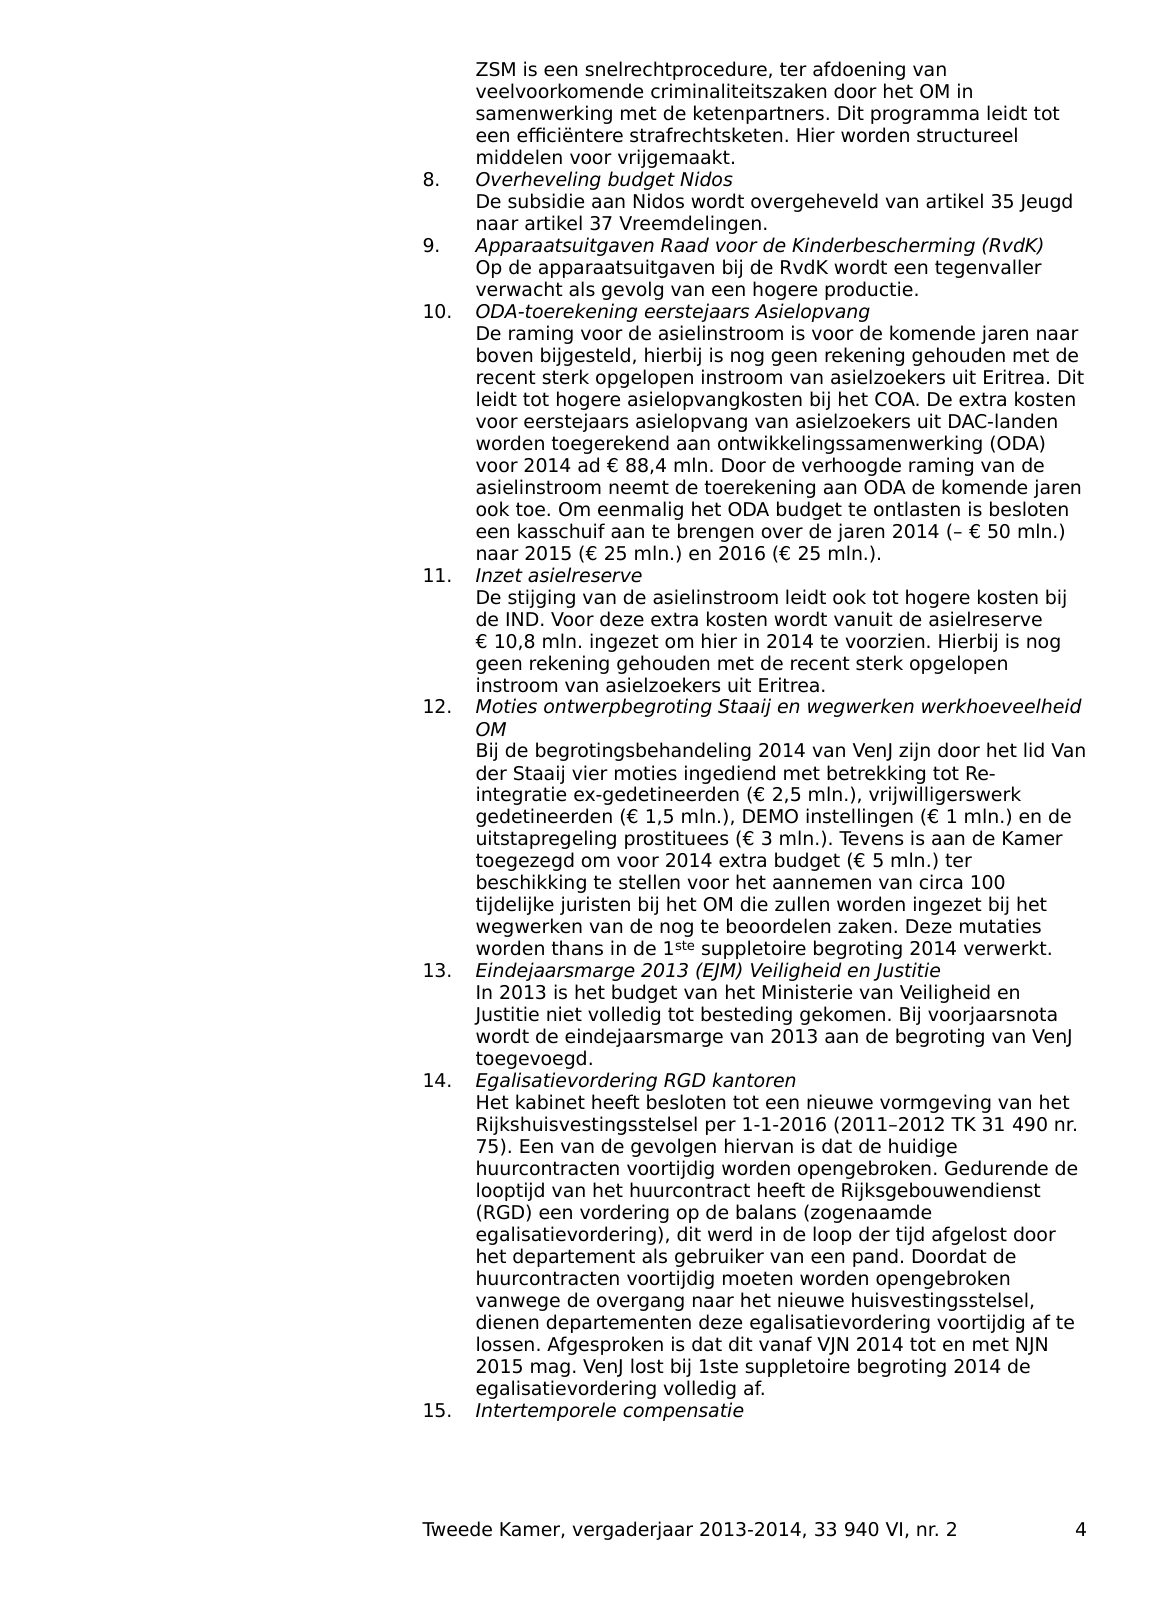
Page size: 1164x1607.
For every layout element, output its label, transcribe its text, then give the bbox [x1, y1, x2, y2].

text 9. Apparaatsuitgaven Raad voor de Kinderbescherming (RvdK) [422, 235, 1087, 257]
text 15. Intertemporele compensatie [422, 1400, 1087, 1422]
text De raming voor de asielinstroom is voor de komende jaren naar boven bijgesteld, hierbij is nog geen rekening gehouden met de recent sterk opgelopen instroom van asielzoekers uit Eritrea. Dit leidt tot hogere asielopvangkosten bij het COA. De extra kosten voor eerstejaars asielopvang van asielzoekers uit DAC-landen worden toegerekend aan ontwikkelingssamenwerking (ODA) voor 2014 ad € 88,4 mln. Door de verhoogde raming van de asielinstroom neemt de toerekening aan ODA de komende jaren ook toe. Om eenmalig het ODA budget te ontlasten is besloten een kasschuif aan te brengen over de jaren 2014 (– € 50 mln.) naar 2015 (€ 25 mln.) en 2016 (€ 25 mln.). [475, 323, 1087, 564]
text Het kabinet heeft besloten tot een nieuwe vormgeving van het Rijkshuisvestingsstelsel per 1-1-2016 (2011–2012 TK 31 490 nr. 75). Een van de gevolgen hiervan is dat de huidige huurcontracten voortijdig worden opengebroken. Gedurende de looptijd van het huurcontract heeft de Rijksgebouwendienst (RGD) een vordering op de balans (zogenaamde egalisatievordering), dit werd in de loop der tijd afgelost door het departement als gebruiker van een pand. Doordat de huurcontracten voortijdig moeten worden opengebroken vanwege de overgang naar het nieuwe huisvestingsstelsel, dienen departementen deze egalisatievordering voortijdig af te lossen. Afgesproken is dat dit vanaf VJN 2014 tot en met NJN 2015 mag. VenJ lost bij 1ste suppletoire begroting 2014 de egalisatievordering volledig af. [475, 1092, 1087, 1400]
text Op de apparaatsuitgaven bij de RvdK wordt een tegenvaller verwacht als gevolg van een hogere productie. [475, 257, 1087, 301]
text In 2013 is het budget van het Ministerie van Veiligheid en Justitie niet volledig tot besteding gekomen. Bij voorjaarsnota wordt de eindejaarsmarge van 2013 aan de begroting van VenJ toegevoegd. [475, 982, 1087, 1070]
text 13. Eindejaarsmarge 2013 (EJM) Veiligheid en Justitie [422, 960, 1087, 982]
text 10. ODA-toerekening eerstejaars Asielopvang [422, 301, 1087, 323]
text 14. Egalisatievordering RGD kantoren [422, 1070, 1087, 1092]
text 11. Inzet asielreserve [422, 564, 1087, 587]
text De stijging van de asielinstroom leidt ook tot hogere kosten bij de IND. Voor deze extra kosten wordt vanuit de asielreserve € 10,8 mln. ingezet om hier in 2014 te voorzien. Hierbij is nog geen rekening gehouden met de recent sterk opgelopen instroom van asielzoekers uit Eritrea. [475, 587, 1087, 696]
text ZSM is een snelrechtprocedure, ter afdoening van veelvoorkomende criminaliteitszaken door het OM in samenwerking met de ketenpartners. Dit programma leidt tot een efficiëntere strafrechtsketen. Hier worden structureel middelen voor vrijgemaakt. [475, 59, 1087, 169]
text De subsidie aan Nidos wordt overgeheveld van artikel 35 Jeugd naar artikel 37 Vreemdelingen. [475, 191, 1087, 235]
text 8. Overheveling budget Nidos [422, 169, 1087, 191]
text 12. Moties ontwerpbegroting Staaij en wegwerken werkhoeveelheid OM [422, 696, 1087, 740]
text Bij de begrotingsbehandeling 2014 van VenJ zijn door het lid Van der Staaij vier moties ingediend met betrekking tot Re-integratie ex-gedetineerden (€ 2,5 mln.), vrijwilligerswerk gedetineerden (€ 1,5 mln.), DEMO instellingen (€ 1 mln.) en de uitstapregeling prostituees (€ 3 mln.). Tevens is aan de Kamer toegezegd om voor 2014 extra budget (€ 5 mln.) ter beschikking te stellen voor het aannemen van circa 100 tijdelijke juristen bij het OM die zullen worden ingezet bij het wegwerken van de nog te beoordelen zaken. Deze mutaties worden thans in de 1ste suppletoire begroting 2014 verwerkt. [475, 740, 1087, 960]
